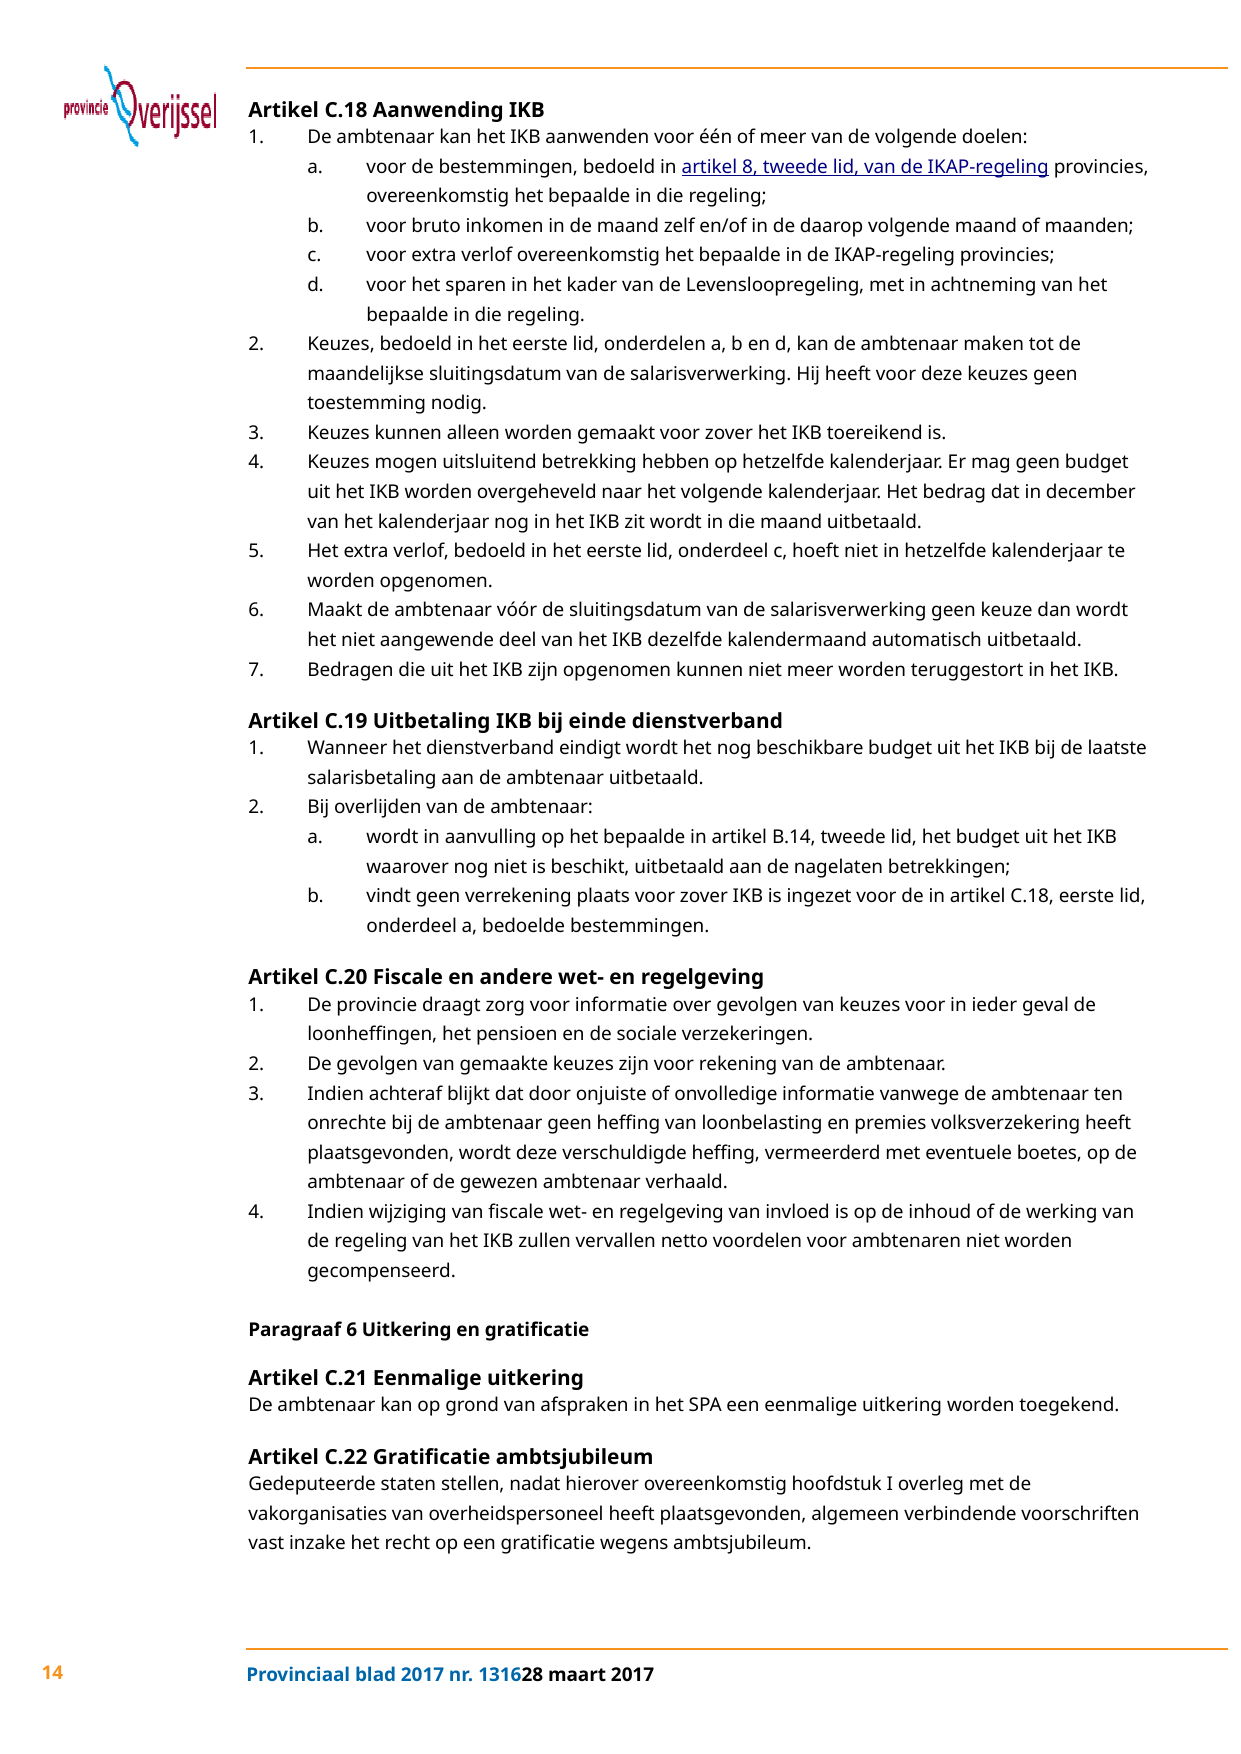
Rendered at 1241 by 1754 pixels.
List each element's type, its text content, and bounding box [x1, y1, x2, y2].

list wordt in aanvulling op het bepaalde in artikel B.14, tweede lid, het budget uit het IKB waarover nog niet is beschikt, uitbetaald aan de nagelaten betrekkingen; [307, 823, 1152, 879]
list Indien wijziging van fiscale wet- en regelgeving van invloed is op de inhoud of de werking van de regeling van het IKB zullen vervallen netto voordelen voor ambtenaren niet worden gecompenseerd. [248, 1198, 1152, 1283]
list voor extra verlof overeenkomstig het bepaalde in de IKAP-regeling provincies; [307, 242, 1152, 267]
text De ambtenaar kan op grond van afspraken in het SPA een eenmalige uitkering worden toegekend. [248, 1391, 1152, 1417]
text Artikel C.20 Fiscale en andere wet- en regelgeving [248, 962, 1152, 991]
text Artikel C.18 Aanwending IKB [248, 95, 1152, 123]
list Keuzes kunnen alleen worden gemaakt voor zover het IKB toereikend is. [248, 419, 1152, 445]
list Maakt de ambtenaar vóór de sluitingsdatum van de salarisverwerking geen keuze dan wordt het niet aangewende deel van het IKB dezelfde kalendermaand automatisch uitbetaald. [248, 597, 1152, 652]
list voor de bestemmingen, bedoeld in artikel 8, tweede lid, van de IKAP-regeling provincies, overeenkomstig het bepaalde in die regeling; [307, 153, 1152, 208]
list voor bruto inkomen in de maand zelf en/of in de daarop volgende maand of maanden; [307, 212, 1152, 238]
text Artikel C.22 Gratificatie ambtsjubileum [248, 1442, 1152, 1470]
list Indien achteraf blijkt dat door onjuiste of onvolledige informatie vanwege de ambtenaar ten onrechte bij de ambtenaar geen heffing van loonbelasting en premies volksverzekering heeft plaatsgevonden, wordt deze verschuldigde heffing, vermeerderd met eventuele boetes, op de ambtenaar of de gewezen ambtenaar verhaald. [248, 1080, 1152, 1194]
list voor het sparen in het kader van de Levensloopregeling, met in achtneming van het bepaalde in die regeling. [307, 271, 1152, 326]
list De ambtenaar kan het IKB aanwenden voor één of meer van de volgende doelen: [248, 123, 1152, 149]
list Keuzes, bedoeld in het eerste lid, onderdelen a, b en d, kan de ambtenaar maken tot de maandelijkse sluitingsdatum van de salarisverwerking. Hij heeft voor deze keuzes geen toestemming nodig. [248, 330, 1152, 415]
list Bij overlijden van de ambtenaar: [248, 794, 1152, 819]
list Bedragen die uit het IKB zijn opgenomen kunnen niet meer worden teruggestort in het IKB. [248, 656, 1152, 681]
list Keuzes mogen uitsluitend betrekking hebben op hetzelfde kalenderjaar. Er mag geen budget uit het IKB worden overgeheveld naar het volgende kalenderjaar. Het bedrag dat in december van het kalenderjaar nog in het IKB zit wordt in die maand uitbetaald. [248, 449, 1152, 533]
list vindt geen verrekening plaats voor zover IKB is ingezet voor de in artikel C.18, eerste lid, onderdeel a, bedoelde bestemmingen. [307, 882, 1152, 938]
list De provincie draagt zorg voor informatie over gevolgen van keuzes voor in ieder geval de loonheffingen, het pensioen en de sociale verzekeringen. [248, 991, 1152, 1046]
list Wanneer het dienstverband eindigt wordt het nog beschikbare budget uit het IKB bij de laatste salarisbetaling aan de ambtenaar uitbetaald. [248, 734, 1152, 790]
picture [41, 47, 231, 172]
text Artikel C.19 Uitbetaling IKB bij einde dienstverband [248, 706, 1152, 734]
list De gevolgen van gemaakte keuzes zijn voor rekening van de ambtenaar. [248, 1050, 1152, 1076]
list Het extra verlof, bedoeld in het eerste lid, onderdeel c, hoeft niet in hetzelfde kalenderjaar te worden opgenomen. [248, 537, 1152, 593]
text Artikel C.21 Eenmalige uitkering [248, 1363, 1152, 1391]
text Paragraaf 6 Uitkering en gratificatie [248, 1316, 1152, 1342]
text Gedeputeerde staten stellen, nadat hierover overeenkomstig hoofdstuk I overleg met de vakorganisaties van overheidspersoneel heeft plaatsgevonden, algemeen verbindende voorschriften vast inzake het recht op een gratificatie wegens ambtsjubileum. [248, 1470, 1152, 1555]
